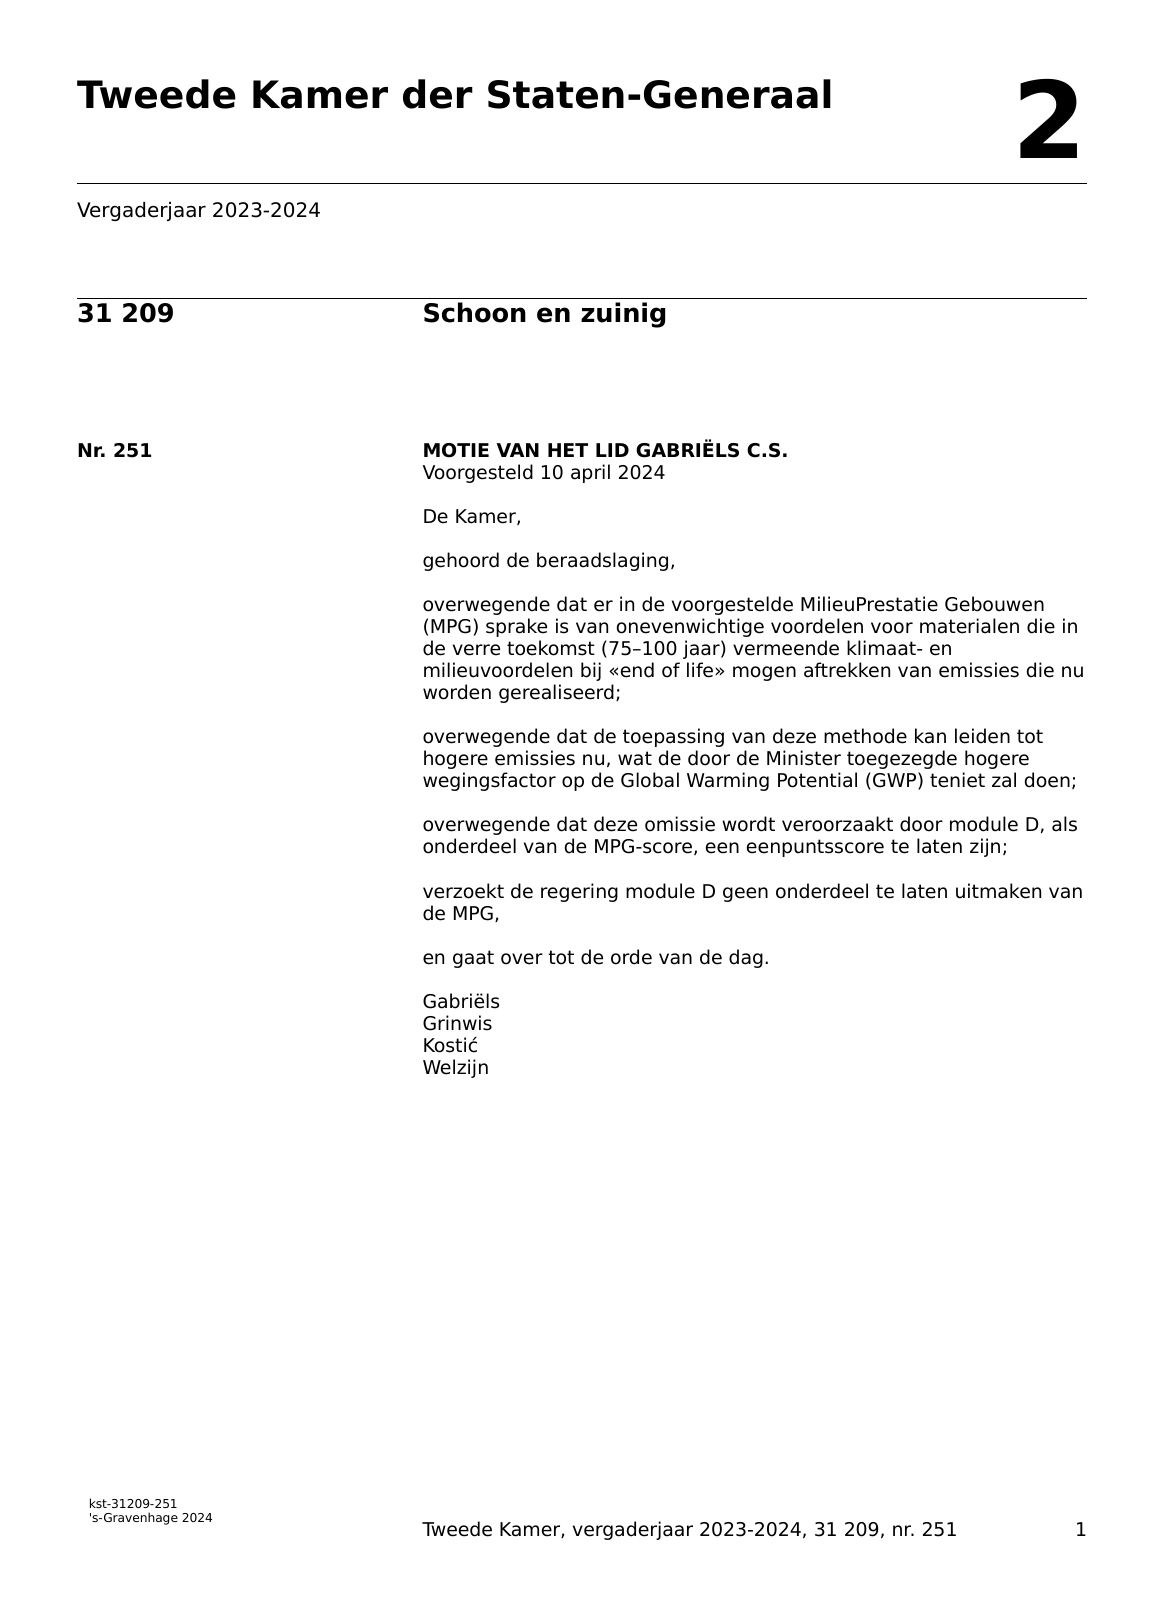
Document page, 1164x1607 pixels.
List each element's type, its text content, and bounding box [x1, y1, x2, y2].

text Gabriëls [422, 991, 1087, 1013]
text Voorgesteld 10 april 2024 [422, 462, 1087, 484]
text De Kamer, [422, 506, 1087, 528]
text kst-31209-251 [88, 1497, 323, 1511]
text en gaat over tot de orde van de dag. [422, 947, 1087, 969]
text Grinwis [422, 1013, 1087, 1035]
table_cell Vergaderjaar 2023-2024 [77, 184, 1087, 298]
table_header Tweede Kamer der Staten-Generaal [77, 59, 886, 183]
text overwegende dat er in de voorgestelde MilieuPrestatie Gebouwen (MPG) sprake is van onevenwichtige voordelen voor materialen die in de verre toekomst (75–100 jaar) vermeende klimaat- en milieuvoordelen bij «end of life» mogen aftrekken van emissies die nu worden gerealiseerd; [422, 594, 1087, 704]
table_header 2 [886, 59, 1087, 183]
subtitle Nr. 251 MOTIE VAN HET LID GABRIËLS C.S. [77, 440, 1087, 462]
text overwegende dat deze omissie wordt veroorzaakt door module D, als onderdeel van de MPG-score, een eenpuntsscore te laten zijn; [422, 814, 1087, 858]
text overwegende dat de toepassing van deze methode kan leiden tot hogere emissies nu, wat de door de Minister toegezegde hogere wegingsfactor op de Global Warming Potential (GWP) teniet zal doen; [422, 726, 1087, 792]
text Welzijn [422, 1057, 1087, 1079]
text verzoekt de regering module D geen onderdeel te laten uitmaken van de MPG, [422, 881, 1087, 924]
text gehoord de beraadslaging, [422, 550, 1087, 572]
text 's-Gravenhage 2024 [88, 1511, 323, 1525]
text Kostić [422, 1035, 1087, 1057]
subtitle 31 209 Schoon en zuinig [77, 299, 1087, 329]
